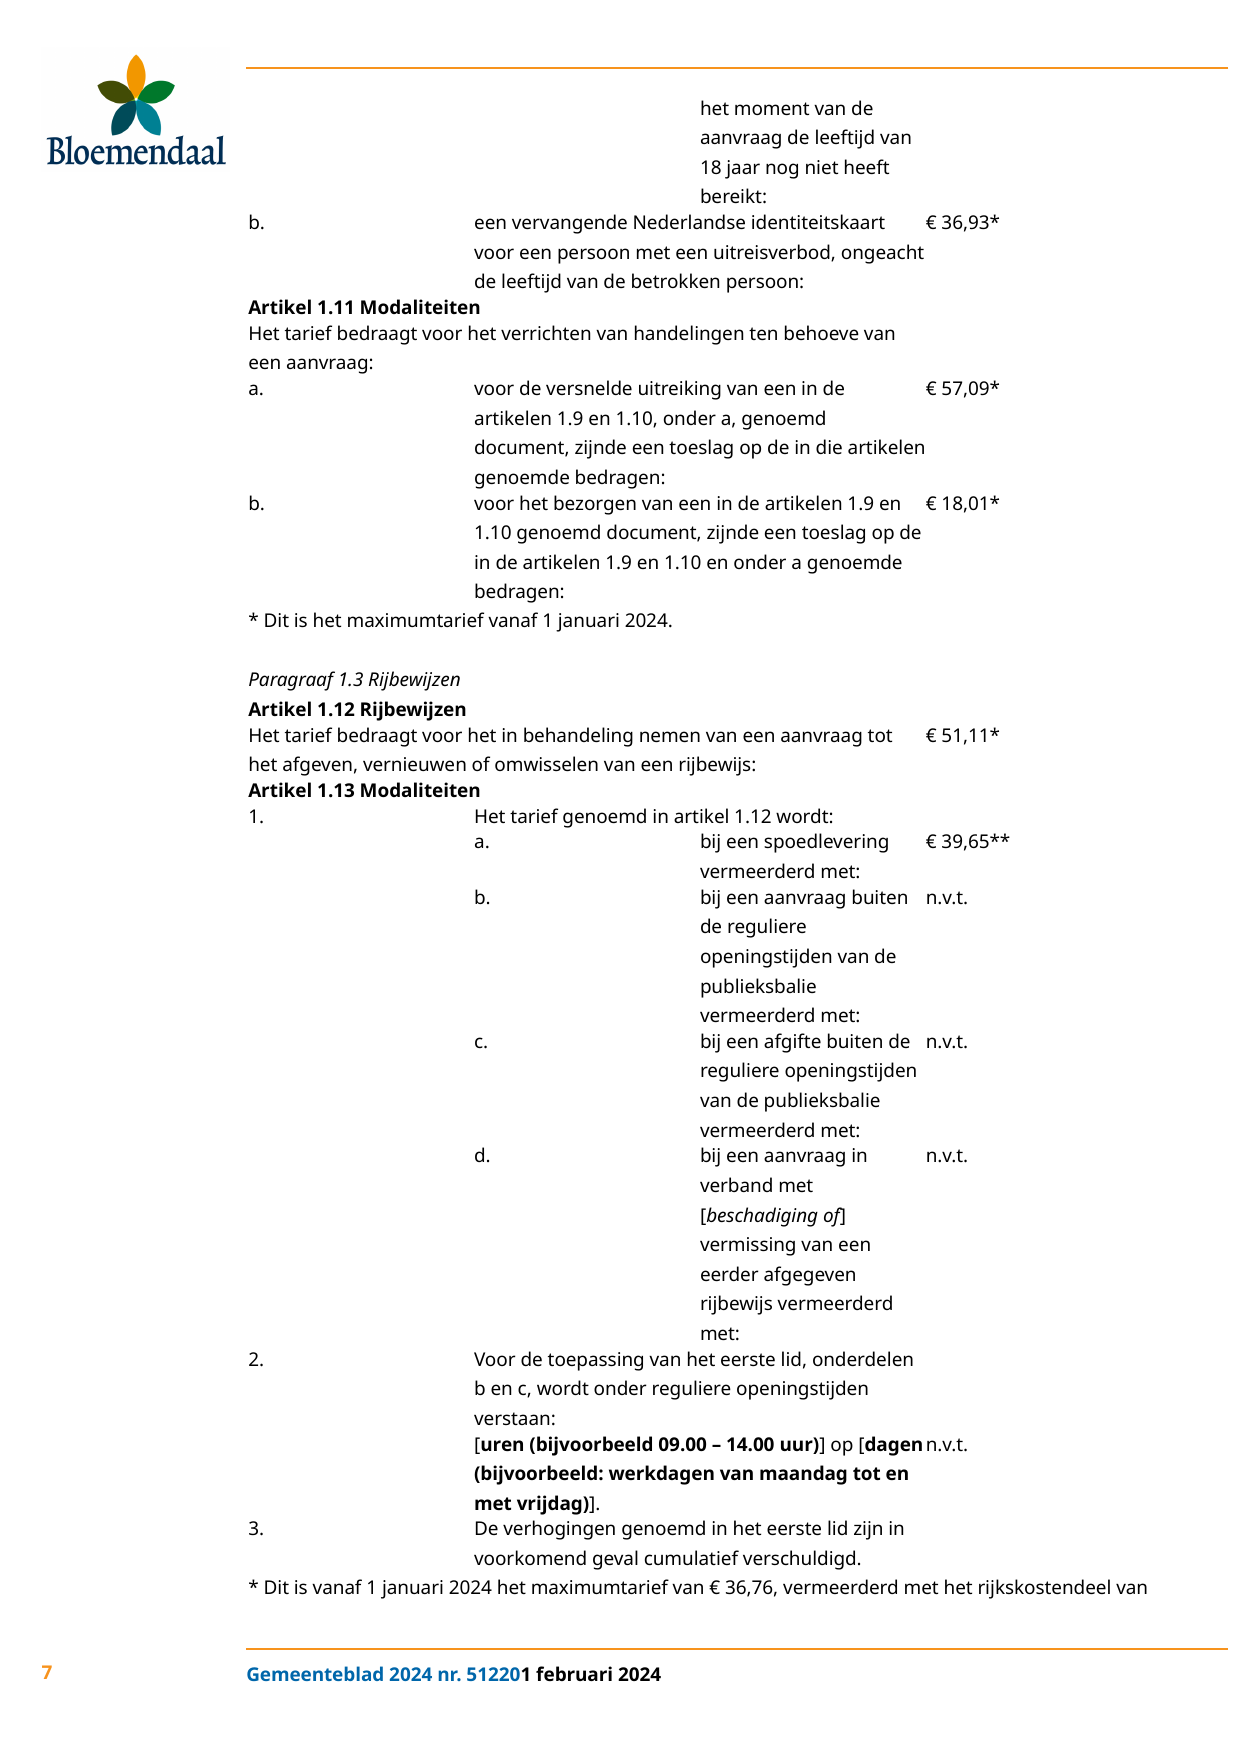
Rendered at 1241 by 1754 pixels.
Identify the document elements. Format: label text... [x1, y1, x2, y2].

table_cell [926, 294, 1152, 320]
table_cell b. [248, 209, 474, 294]
table_cell d. [474, 1143, 700, 1346]
table_cell [248, 829, 474, 884]
table_cell Artikel 1.11 Modaliteiten [248, 294, 926, 320]
table_header [926, 696, 1152, 722]
table_cell n.v.t. [926, 1028, 1152, 1143]
table_cell Het tarief genoemd in artikel 1.12 wordt: [474, 803, 926, 829]
table_cell [uren (bijvoorbeeld 09.00 – 14.00 uur)] op [dagen (bijvoorbeeld: werkdagen van maandag tot en met vrijdag)]. [474, 1431, 926, 1516]
table_cell Het tarief bedraagt voor het in behandeling nemen van een aanvraag tot het afgeven, vernieuwen of omwisselen van een rijbewijs: [248, 722, 926, 777]
table_cell Voor de toepassing van het eerste lid, onderdelen b en c, wordt onder reguliere openingstijden verstaan: [474, 1346, 926, 1431]
text * Dit is vanaf 1 januari 2024 het maximumtarief van € 36,76, vermeerderd met het rijkskostendeel van [248, 1574, 1152, 1600]
table_cell n.v.t. [926, 884, 1152, 1028]
table_cell [926, 320, 1152, 375]
table_cell 2. [248, 1346, 474, 1431]
table_cell voor het bezorgen van een in de artikelen 1.9 en 1.10 genoemd document, zijnde een toeslag op de in de artikelen 1.9 en 1.10 en onder a genoemde bedragen: [474, 490, 926, 604]
table_cell n.v.t. [926, 1143, 1152, 1346]
table_cell b. [474, 884, 700, 1028]
table_cell [248, 1028, 474, 1143]
table_cell bij een spoedlevering vermeerderd met: [700, 829, 926, 884]
table_cell 1. [248, 803, 474, 829]
table_cell [248, 95, 474, 209]
table_cell a. [474, 829, 700, 884]
table_cell b. [248, 490, 474, 604]
table_cell [248, 884, 474, 1028]
text Paragraaf 1.3 Rijbewijzen [248, 667, 1152, 692]
text * Dit is het maximumtarief vanaf 1 januari 2024. [248, 607, 1152, 633]
table_cell bij een aanvraag buiten de reguliere openingstijden van de publieksbalie vermeerderd met: [700, 884, 926, 1028]
table_cell voor de versnelde uitreiking van een in de artikelen 1.9 en 1.10, onder a, genoemd document, zijnde een toeslag op de in die artikelen genoemde bedragen: [474, 375, 926, 490]
table_cell € 57,09* [926, 375, 1152, 490]
table_cell het moment van de aanvraag de leeftijd van 18 jaar nog niet heeft bereikt: [700, 95, 926, 209]
table_cell [248, 1431, 474, 1516]
table_cell [926, 95, 1152, 209]
table_cell bij een aanvraag in verband met [beschadiging of] vermissing van een eerder afgegeven rijbewijs vermeerderd met: [700, 1143, 926, 1346]
table_cell [926, 777, 1152, 803]
table_cell [474, 95, 700, 209]
table_cell [926, 1516, 1152, 1571]
table_cell Het tarief bedraagt voor het verrichten van handelingen ten behoeve van een aanvraag: [248, 320, 926, 375]
table_cell 3. [248, 1516, 474, 1571]
table_cell Artikel 1.13 Modaliteiten [248, 777, 926, 803]
table_cell € 36,93* [926, 209, 1152, 294]
table_cell n.v.t. [926, 1431, 1152, 1516]
table_cell [248, 1143, 474, 1346]
table_header Artikel 1.12 Rijbewijzen [248, 696, 926, 722]
table_cell De verhogingen genoemd in het eerste lid zijn in voorkomend geval cumulatief verschuldigd. [474, 1516, 926, 1571]
table_cell [926, 803, 1152, 829]
table_cell € 39,65** [926, 829, 1152, 884]
table_cell a. [248, 375, 474, 490]
table_cell € 18,01* [926, 490, 1152, 604]
table_cell [926, 1346, 1152, 1431]
table_cell bij een afgifte buiten de reguliere openingstijden van de publieksbalie vermeerderd met: [700, 1028, 926, 1143]
table_cell c. [474, 1028, 700, 1143]
picture [41, 47, 231, 172]
table_cell € 51,11* [926, 722, 1152, 777]
table_cell een vervangende Nederlandse identiteitskaart voor een persoon met een uitreisverbod, ongeacht de leeftijd van de betrokken persoon: [474, 209, 926, 294]
